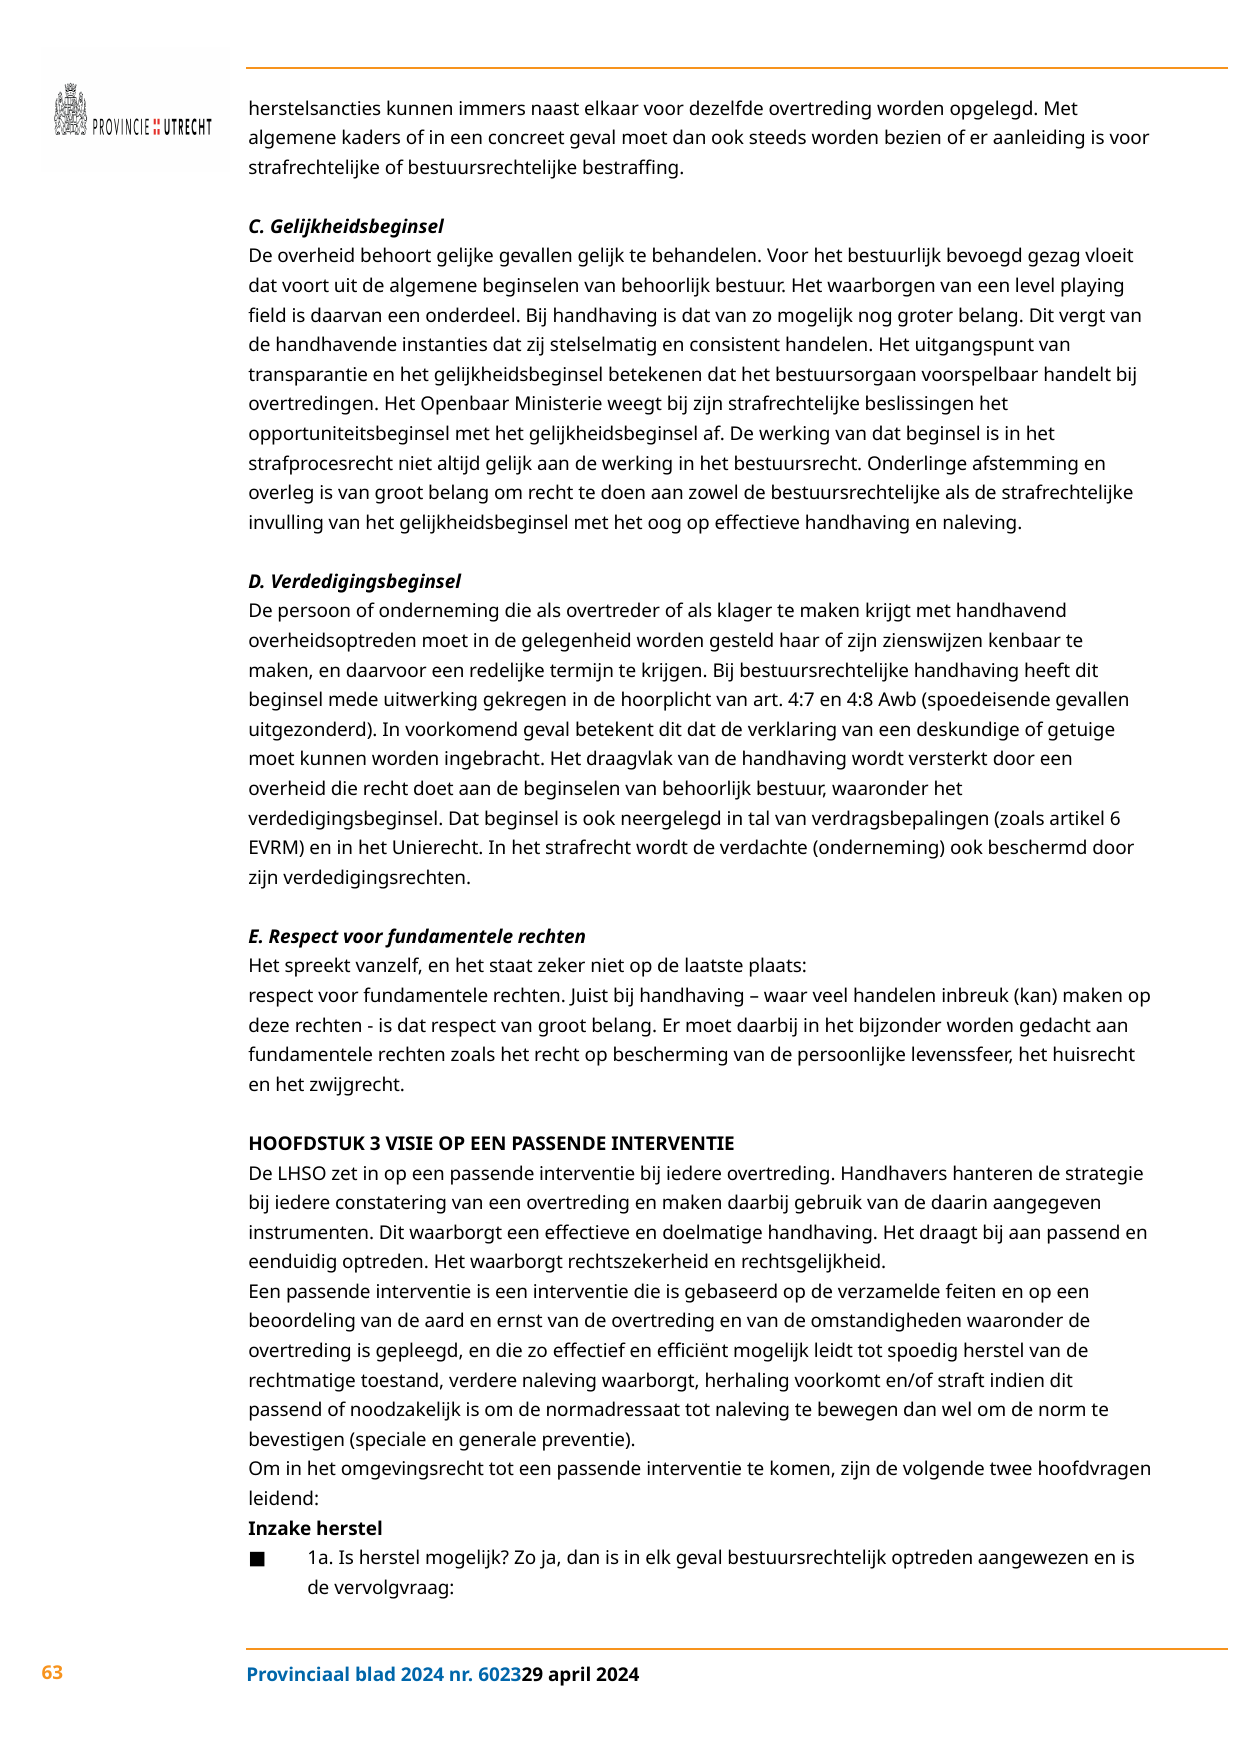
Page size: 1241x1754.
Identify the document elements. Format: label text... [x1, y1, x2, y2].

text De persoon of onderneming die als overtreder of als klager te maken krijgt met handhavend overheidsoptreden moet in de gelegenheid worden gesteld haar of zijn zienswijzen kenbaar te maken, en daarvoor een redelijke termijn te krijgen. Bij bestuursrechtelijke handhaving heeft dit beginsel mede uitwerking gekregen in de hoorplicht van art. 4:7 en 4:8 Awb (spoedeisende gevallen uitgezonderd). In voorkomend geval betekent dit dat de verklaring van een deskundige of getuige moet kunnen worden ingebracht. Het draagvlak van de handhaving wordt versterkt door een overheid die recht doet aan de beginselen van behoorlijk bestuur, waaronder het verdedigingsbeginsel. Dat beginsel is ook neergelegd in tal van verdragsbepalingen (zoals artikel 6 EVRM) en in het Unierecht. In het strafrecht wordt de verdachte (onderneming) ook beschermd door zijn verdedigingsrechten. [248, 598, 1152, 890]
text Inzake herstel [248, 1515, 1152, 1541]
picture [41, 47, 231, 172]
text Een passende interventie is een interventie die is gebaseerd op de verzamelde feiten en op een beoordeling van de aard en ernst van de overtreding en van de omstandigheden waaronder de overtreding is gepleegd, en die zo effectief en efficiënt mogelijk leidt tot spoedig herstel van de rechtmatige toestand, verdere naleving waarborgt, herhaling voorkomt en/of straft indien dit passend of noodzakelijk is om de normadressaat tot naleving te bewegen dan wel om de norm te bevestigen (speciale en generale preventie). [248, 1278, 1152, 1452]
text respect voor fundamentele rechten. Juist bij handhaving – waar veel handelen inbreuk (kan) maken op deze rechten - is dat respect van groot belang. Er moet daarbij in het bijzonder worden gedacht aan fundamentele rechten zoals het recht op bescherming van de persoonlijke levenssfeer, het huisrecht en het zwijgrecht. [248, 982, 1152, 1097]
text Het spreekt vanzelf, en het staat zeker niet op de laatste plaats: [248, 953, 1152, 978]
text De LHSO zet in op een passende interventie bij iedere overtreding. Handhavers hanteren de strategie bij iedere constatering van een overtreding en maken daarbij gebruik van de daarin aangegeven instrumenten. Dit waarborgt een effectieve en doelmatige handhaving. Het draagt bij aan passend en eenduidig optreden. Het waarborgt rechtszekerheid en rechtsgelijkheid. [248, 1160, 1152, 1274]
list 1a. Is herstel mogelijk? Zo ja, dan is in elk geval bestuursrechtelijk optreden aangewezen en is de vervolgvraag: [248, 1544, 1152, 1600]
text HOOFDSTUK 3 VISIE OP EEN PASSENDE INTERVENTIE [248, 1130, 1152, 1156]
text herstelsancties kunnen immers naast elkaar voor dezelfde overtreding worden opgelegd. Met algemene kaders of in een concreet geval moet dan ook steeds worden bezien of er aanleiding is voor strafrechtelijke of bestuursrechtelijke bestraffing. [248, 95, 1152, 180]
text De overheid behoort gelijke gevallen gelijk te behandelen. Voor het bestuurlijk bevoegd gezag vloeit dat voort uit de algemene beginselen van behoorlijk bestuur. Het waarborgen van een level playing field is daarvan een onderdeel. Bij handhaving is dat van zo mogelijk nog groter belang. Dit vergt van de handhavende instanties dat zij stelselmatig en consistent handelen. Het uitgangspunt van transparantie en het gelijkheidsbeginsel betekenen dat het bestuursorgaan voorspelbaar handelt bij overtredingen. Het Openbaar Ministerie weegt bij zijn strafrechtelijke beslissingen het opportuniteitsbeginsel met het gelijkheidsbeginsel af. De werking van dat beginsel is in het strafprocesrecht niet altijd gelijk aan de werking in het bestuursrecht. Onderlinge afstemming en overleg is van groot belang om recht te doen aan zowel de bestuursrechtelijke als de strafrechtelijke invulling van het gelijkheidsbeginsel met het oog op effectieve handhaving en naleving. [248, 243, 1152, 535]
text Om in het omgevingsrecht tot een passende interventie te komen, zijn de volgende twee hoofdvragen leidend: [248, 1456, 1152, 1511]
text D. Verdedigingsbeginsel [248, 568, 1152, 594]
text C. Gelijkheidsbeginsel [248, 213, 1152, 239]
text E. Respect voor fundamentele rechten [248, 923, 1152, 949]
